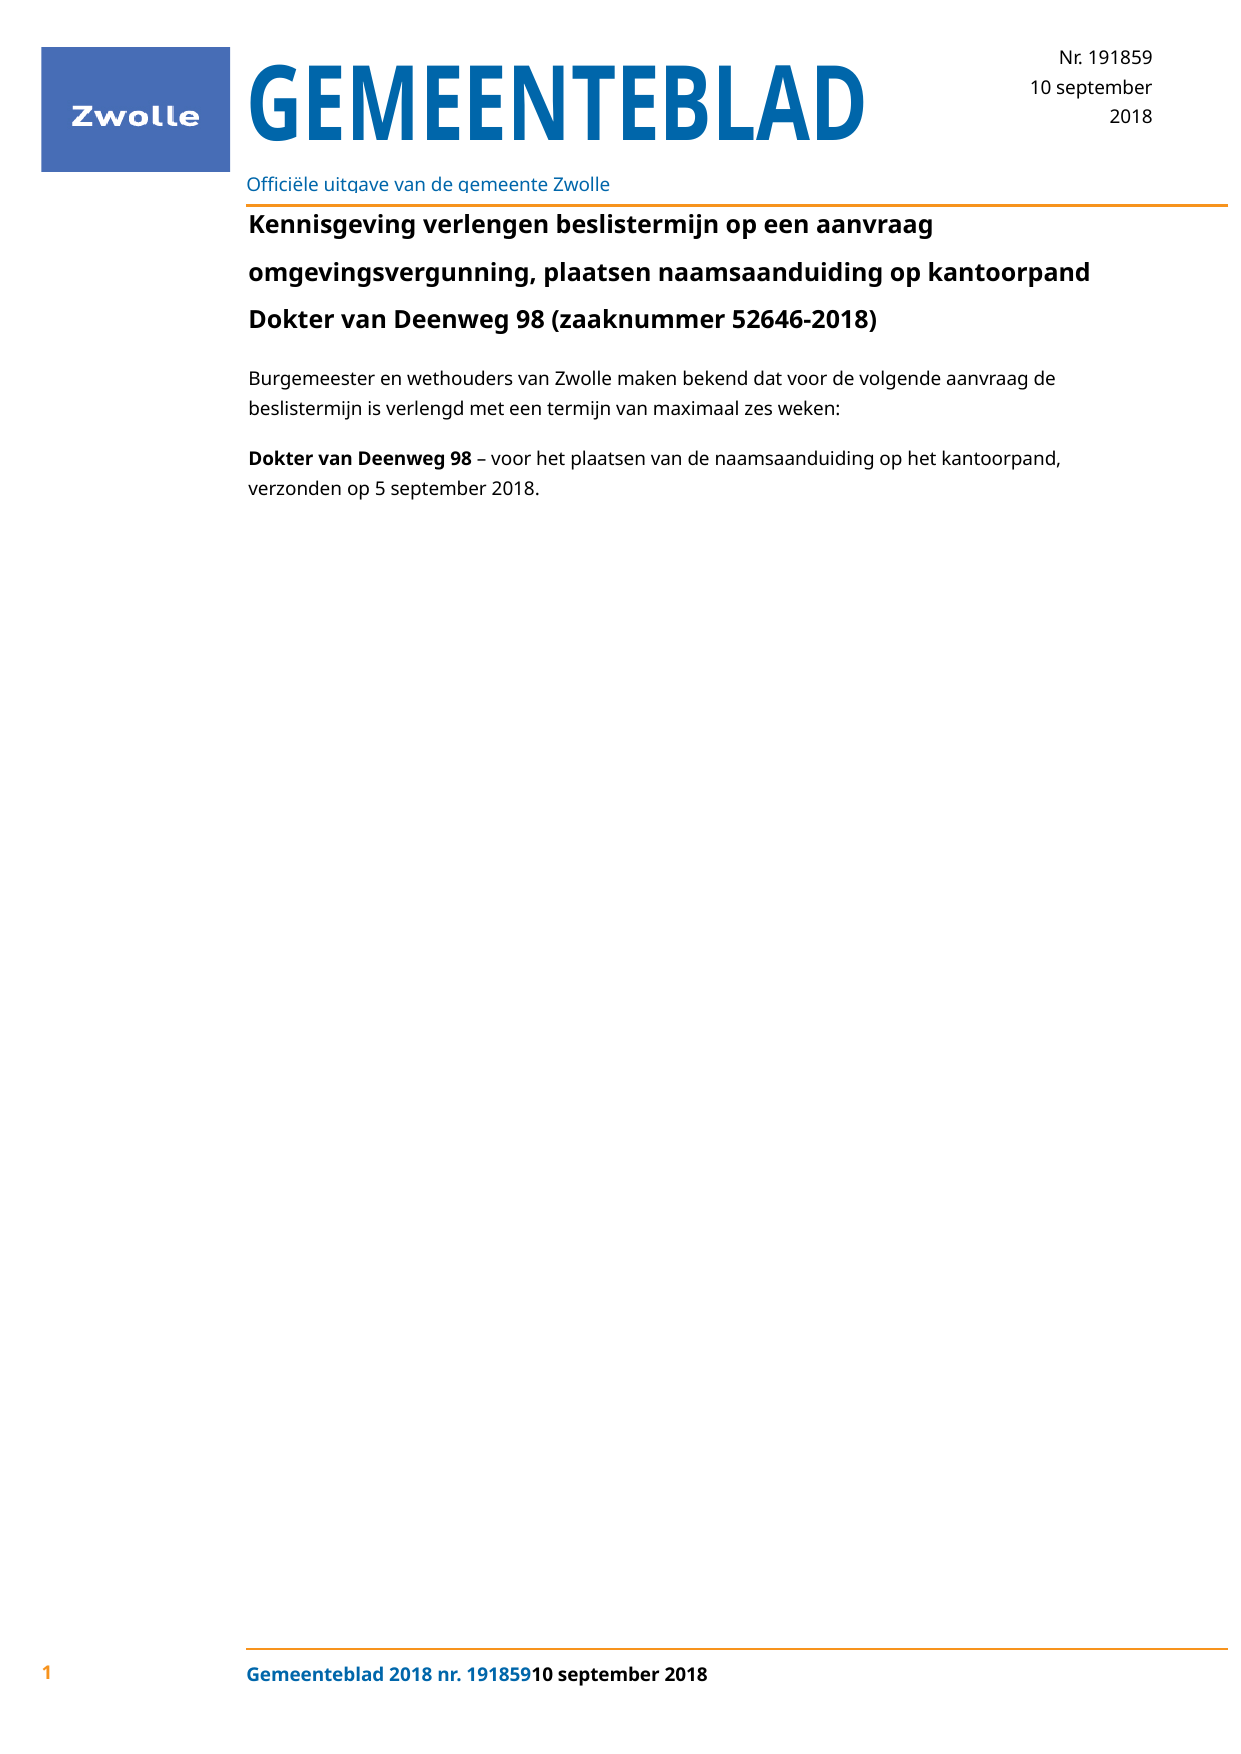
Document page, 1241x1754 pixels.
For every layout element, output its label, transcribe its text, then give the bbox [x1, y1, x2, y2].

picture [41, 47, 231, 172]
text Dokter van Deenweg 98 – voor het plaatsen van de naamsaanduiding op het kantoorpand, verzonden op 5 september 2018. [248, 446, 1152, 501]
text Kennisgeving verlengen beslistermijn op een aanvraag omgevingsvergunning, plaatsen naamsaanduiding op kantoorpand Dokter van Deenweg 98 (zaaknummer 52646-2018) [248, 207, 1152, 336]
text Burgemeester en wethouders van Zwolle maken bekend dat voor de volgende aanvraag de beslistermijn is verlengd met een termijn van maximaal zes weken: [248, 366, 1152, 421]
